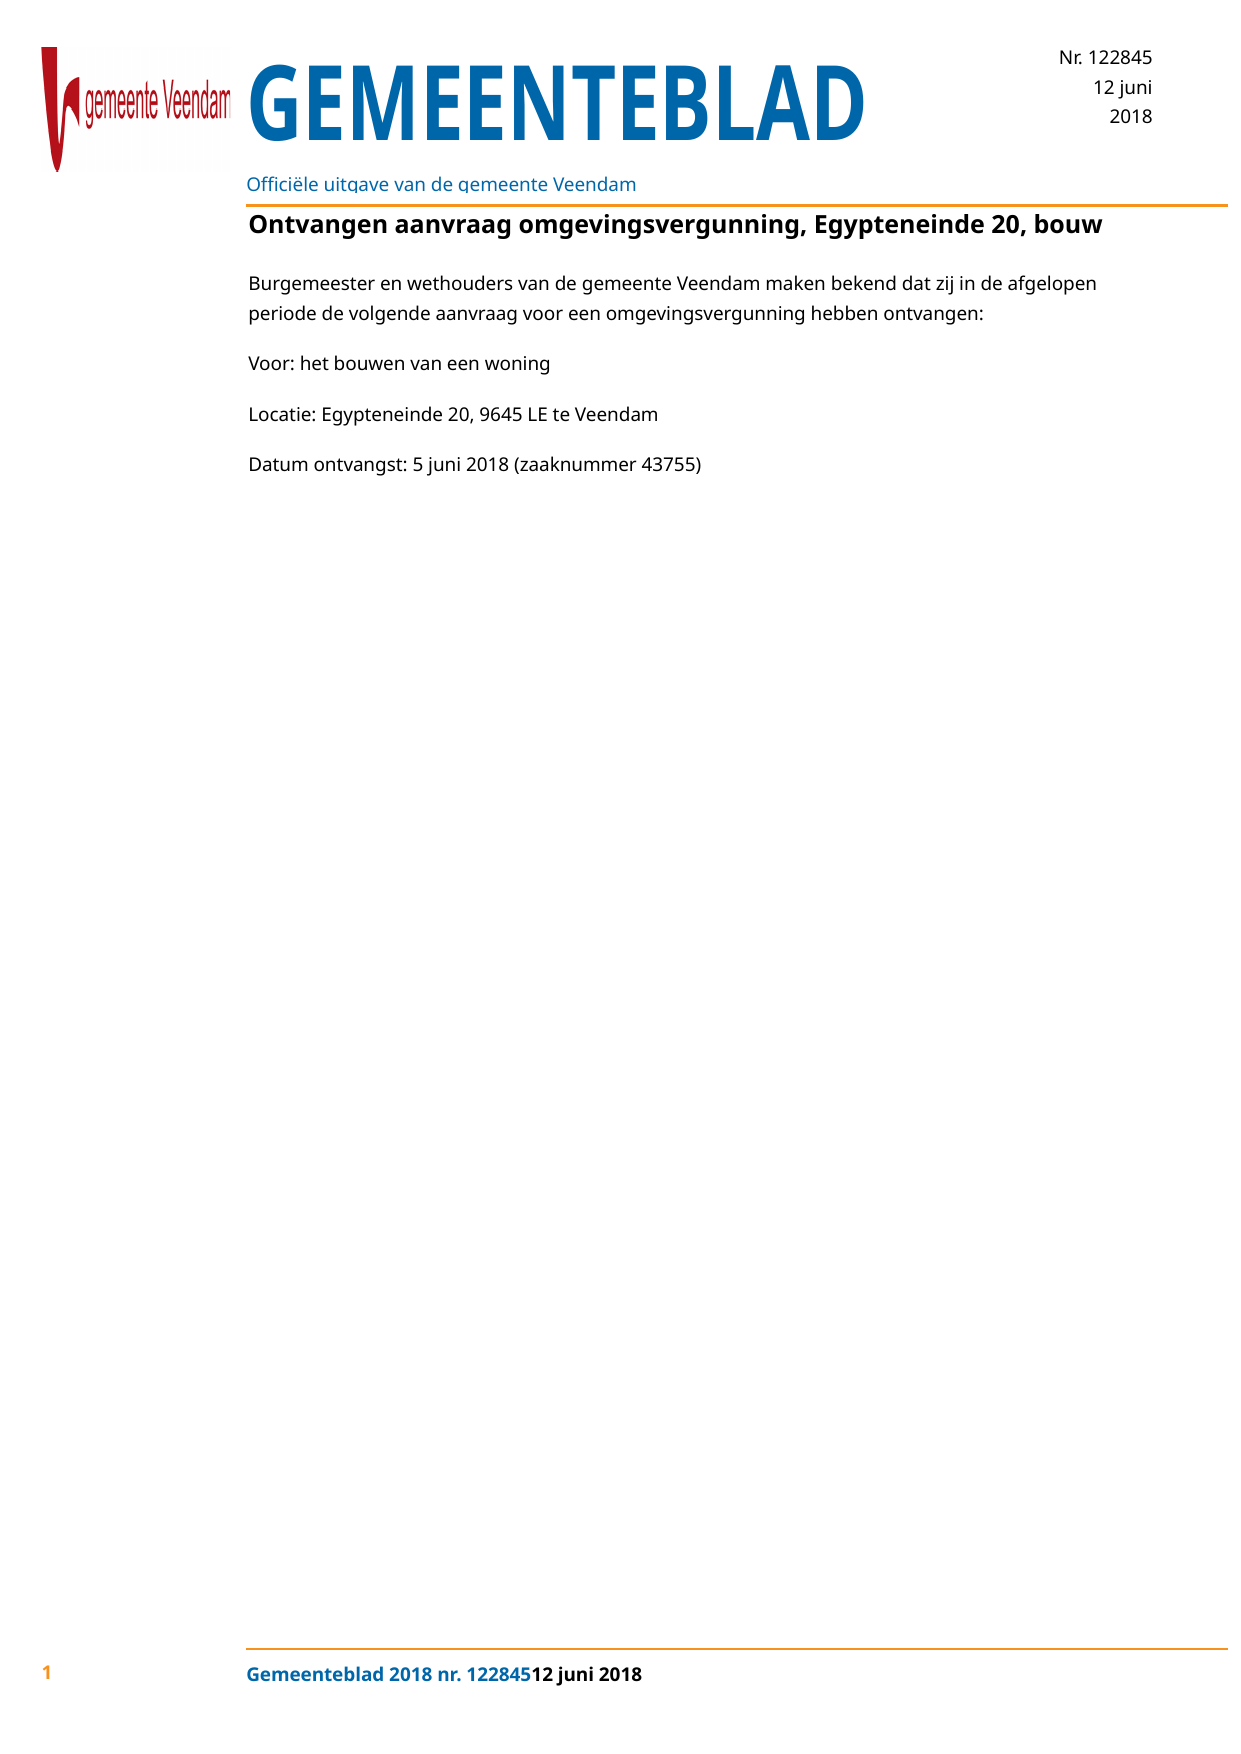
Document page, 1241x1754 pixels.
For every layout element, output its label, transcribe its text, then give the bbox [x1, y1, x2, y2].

text Locatie: Egypteneinde 20, 9645 LE te Veendam [248, 401, 1152, 426]
text Datum ontvangst: 5 juni 2018 (zaaknummer 43755) [248, 451, 1152, 477]
text Voor: het bouwen van een woning [248, 350, 1152, 376]
text Burgemeester en wethouders van de gemeente Veendam maken bekend dat zij in de afgelopen periode de volgende aanvraag voor een omgevingsvergunning hebben ontvangen: [248, 270, 1152, 326]
text Ontvangen aanvraag omgevingsvergunning, Egypteneinde 20, bouw [248, 207, 1152, 241]
picture [41, 47, 231, 172]
